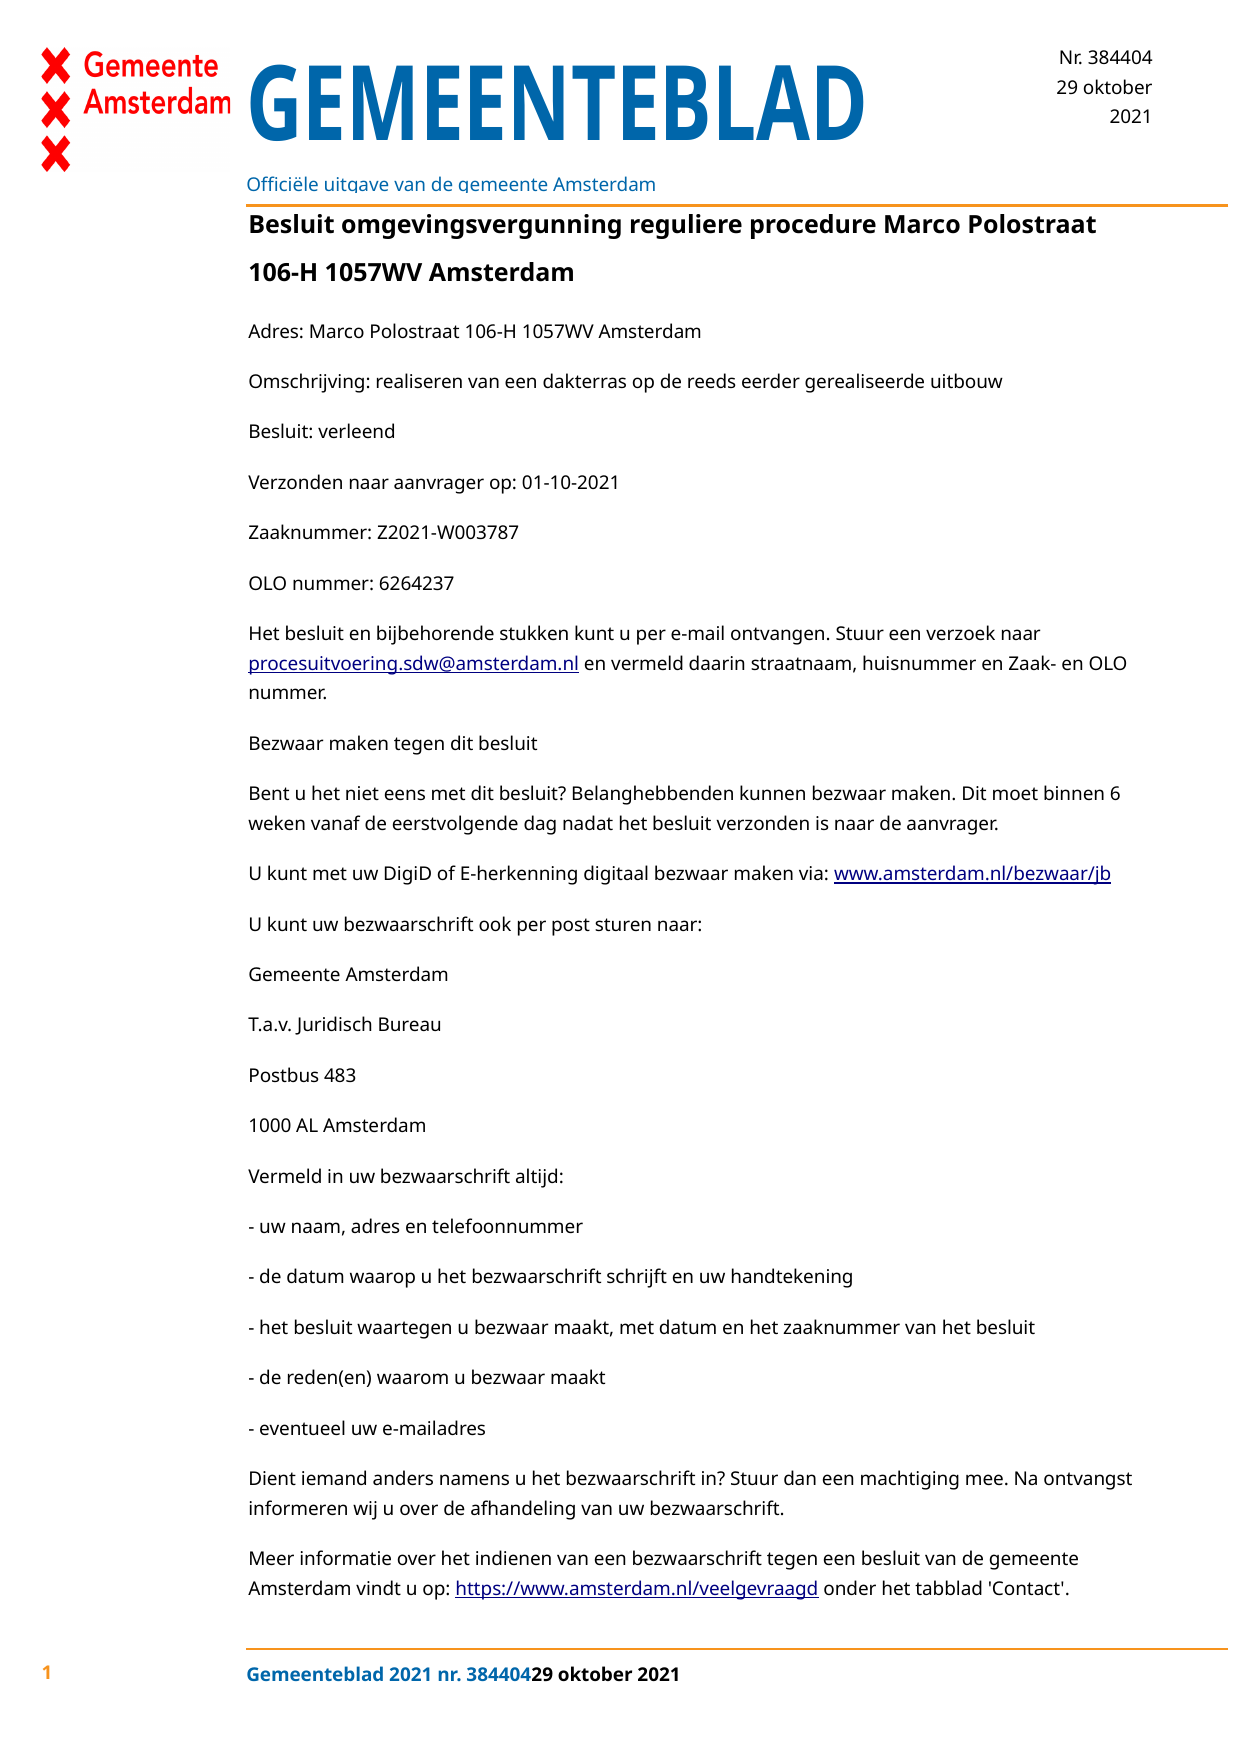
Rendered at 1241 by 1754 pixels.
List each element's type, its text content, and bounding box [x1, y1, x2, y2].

text Meer informatie over het indienen van een bezwaarschrift tegen een besluit van de gemeente Amsterdam vindt u op: https://www.amsterdam.nl/veelgevraagd onder het tabblad 'Contact'. [248, 1545, 1152, 1601]
text Omschrijving: realiseren van een dakterras op de reeds eerder gerealiseerde uitbouw [248, 368, 1152, 394]
picture [41, 47, 231, 172]
text OLO nummer: 6264237 [248, 570, 1152, 596]
text Postbus 483 [248, 1062, 1152, 1088]
text Adres: Marco Polostraat 106-H 1057WV Amsterdam [248, 318, 1152, 344]
text Zaaknummer: Z2021-W003787 [248, 519, 1152, 545]
text Vermeld in uw bezwaarschrift altijd: [248, 1163, 1152, 1189]
text - uw naam, adres en telefoonnummer [248, 1213, 1152, 1239]
text Verzonden naar aanvrager op: 01-10-2021 [248, 469, 1152, 495]
text U kunt met uw DigiD of E-herkenning digitaal bezwaar maken via: www.amsterdam.nl/bezwaar/jb [248, 860, 1152, 886]
text Besluit omgevingsvergunning reguliere procedure Marco Polostraat 106-H 1057WV Amsterdam [248, 207, 1152, 288]
text Besluit: verleend [248, 419, 1152, 444]
text Gemeente Amsterdam [248, 961, 1152, 987]
text - de datum waarop u het bezwaarschrift schrijft en uw handtekening [248, 1264, 1152, 1289]
text Het besluit en bijbehorende stukken kunt u per e-mail ontvangen. Stuur een verzoek naar procesuitvoering.sdw@amsterdam.nl en vermeld daarin straatnaam, huisnummer en Zaak- en OLO nummer. [248, 620, 1152, 705]
text - eventueel uw e-mailadres [248, 1415, 1152, 1441]
text Dient iemand anders namens u het bezwaarschrift in? Stuur dan een machtiging mee. Na ontvangst informeren wij u over de afhandeling van uw bezwaarschrift. [248, 1465, 1152, 1521]
text 1000 AL Amsterdam [248, 1112, 1152, 1138]
text Bent u het niet eens met dit besluit? Belanghebbenden kunnen bezwaar maken. Dit moet binnen 6 weken vanaf de eerstvolgende dag nadat het besluit verzonden is naar de aanvrager. [248, 780, 1152, 836]
text - de reden(en) waarom u bezwaar maakt [248, 1364, 1152, 1390]
text Bezwaar maken tegen dit besluit [248, 730, 1152, 756]
text - het besluit waartegen u bezwaar maakt, met datum en het zaaknummer van het besluit [248, 1314, 1152, 1340]
text U kunt uw bezwaarschrift ook per post sturen naar: [248, 911, 1152, 937]
text T.a.v. Juridisch Bureau [248, 1012, 1152, 1037]
